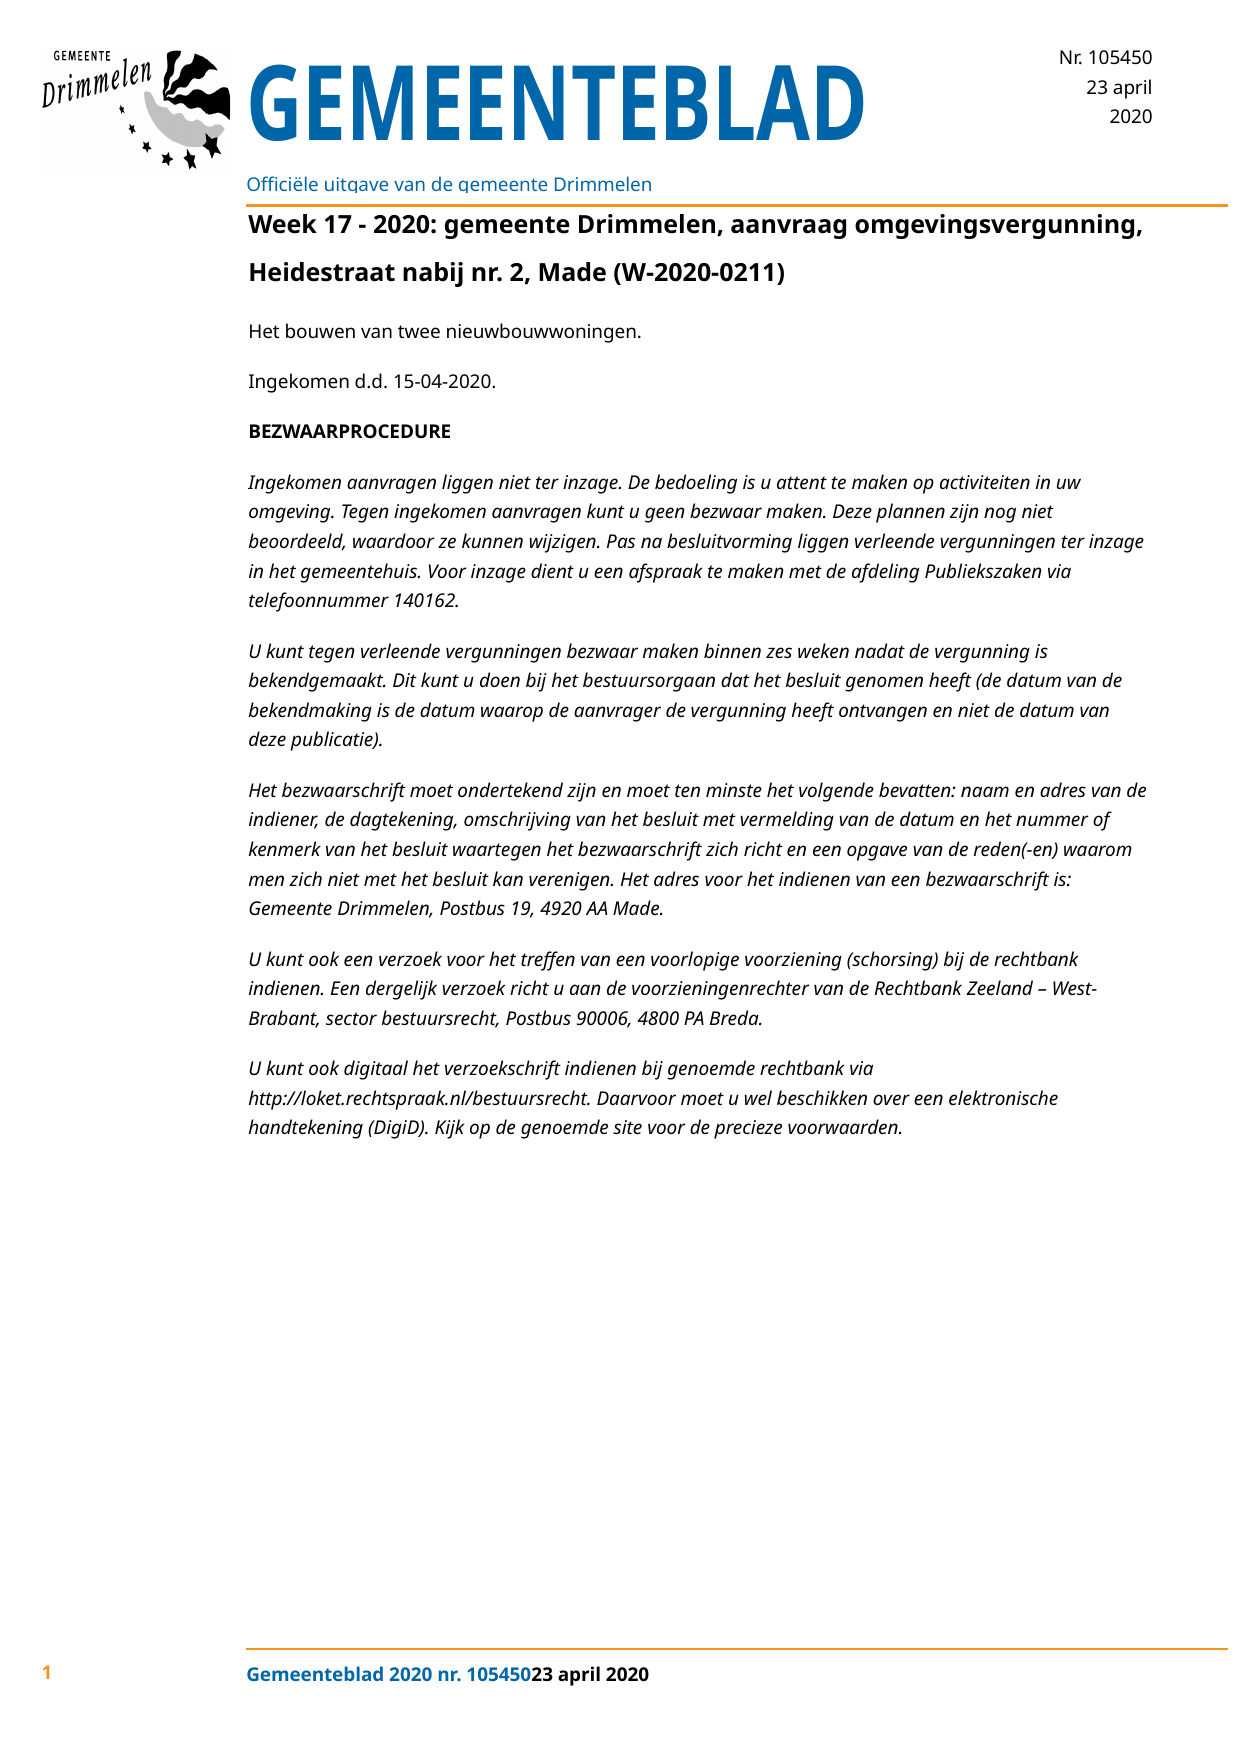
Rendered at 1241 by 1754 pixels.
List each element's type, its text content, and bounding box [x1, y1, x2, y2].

text Week 17 - 2020: gemeente Drimmelen, aanvraag omgevingsvergunning, Heidestraat nabij nr. 2, Made (W-2020-0211) [248, 207, 1152, 288]
text Het bouwen van twee nieuwbouwwoningen. [248, 318, 1152, 344]
text U kunt ook digitaal het verzoekschrift indienen bij genoemde rechtbank via http://loket.rechtspraak.nl/bestuursrecht. Daarvoor moet u wel beschikken over een elektronische handtekening (DigiD). Kijk op de genoemde site voor de precieze voorwaarden. [248, 1055, 1152, 1140]
text U kunt tegen verleende vergunningen bezwaar maken binnen zes weken nadat de vergunning is bekendgemaakt. Dit kunt u doen bij het bestuursorgaan dat het besluit genomen heeft (de datum van de bekendmaking is de datum waarop de aanvrager de vergunning heeft ontvangen en niet de datum van deze publicatie). [248, 638, 1152, 752]
text BEZWAARPROCEDURE [248, 419, 1152, 444]
text U kunt ook een verzoek voor het treffen van een voorlopige voorziening (schorsing) bij de rechtbank indienen. Een dergelijk verzoek richt u aan de voorzieningenrechter van de Rechtbank Zeeland – West-Brabant, sector bestuursrecht, Postbus 90006, 4800 PA Breda. [248, 946, 1152, 1031]
text Ingekomen aanvragen liggen niet ter inzage. De bedoeling is u attent te maken op activiteiten in uw omgeving. Tegen ingekomen aanvragen kunt u geen bezwaar maken. Deze plannen zijn nog niet beoordeeld, waardoor ze kunnen wijzigen. Pas na besluitvorming liggen verleende vergunningen ter inzage in het gemeentehuis. Voor inzage dient u een afspraak te maken met de afdeling Publiekszaken via telefoonnummer 140162. [248, 469, 1152, 613]
picture [41, 47, 231, 172]
text Ingekomen d.d. 15-04-2020. [248, 368, 1152, 394]
text Het bezwaarschrift moet ondertekend zijn en moet ten minste het volgende bevatten: naam en adres van de indiener, de dagtekening, omschrijving van het besluit met vermelding van de datum en het nummer of kenmerk van het besluit waartegen het bezwaarschrift zich richt en een opgave van de reden(-en) waarom men zich niet met het besluit kan verenigen. Het adres voor het indienen van een bezwaarschrift is: Gemeente Drimmelen, Postbus 19, 4920 AA Made. [248, 777, 1152, 921]
